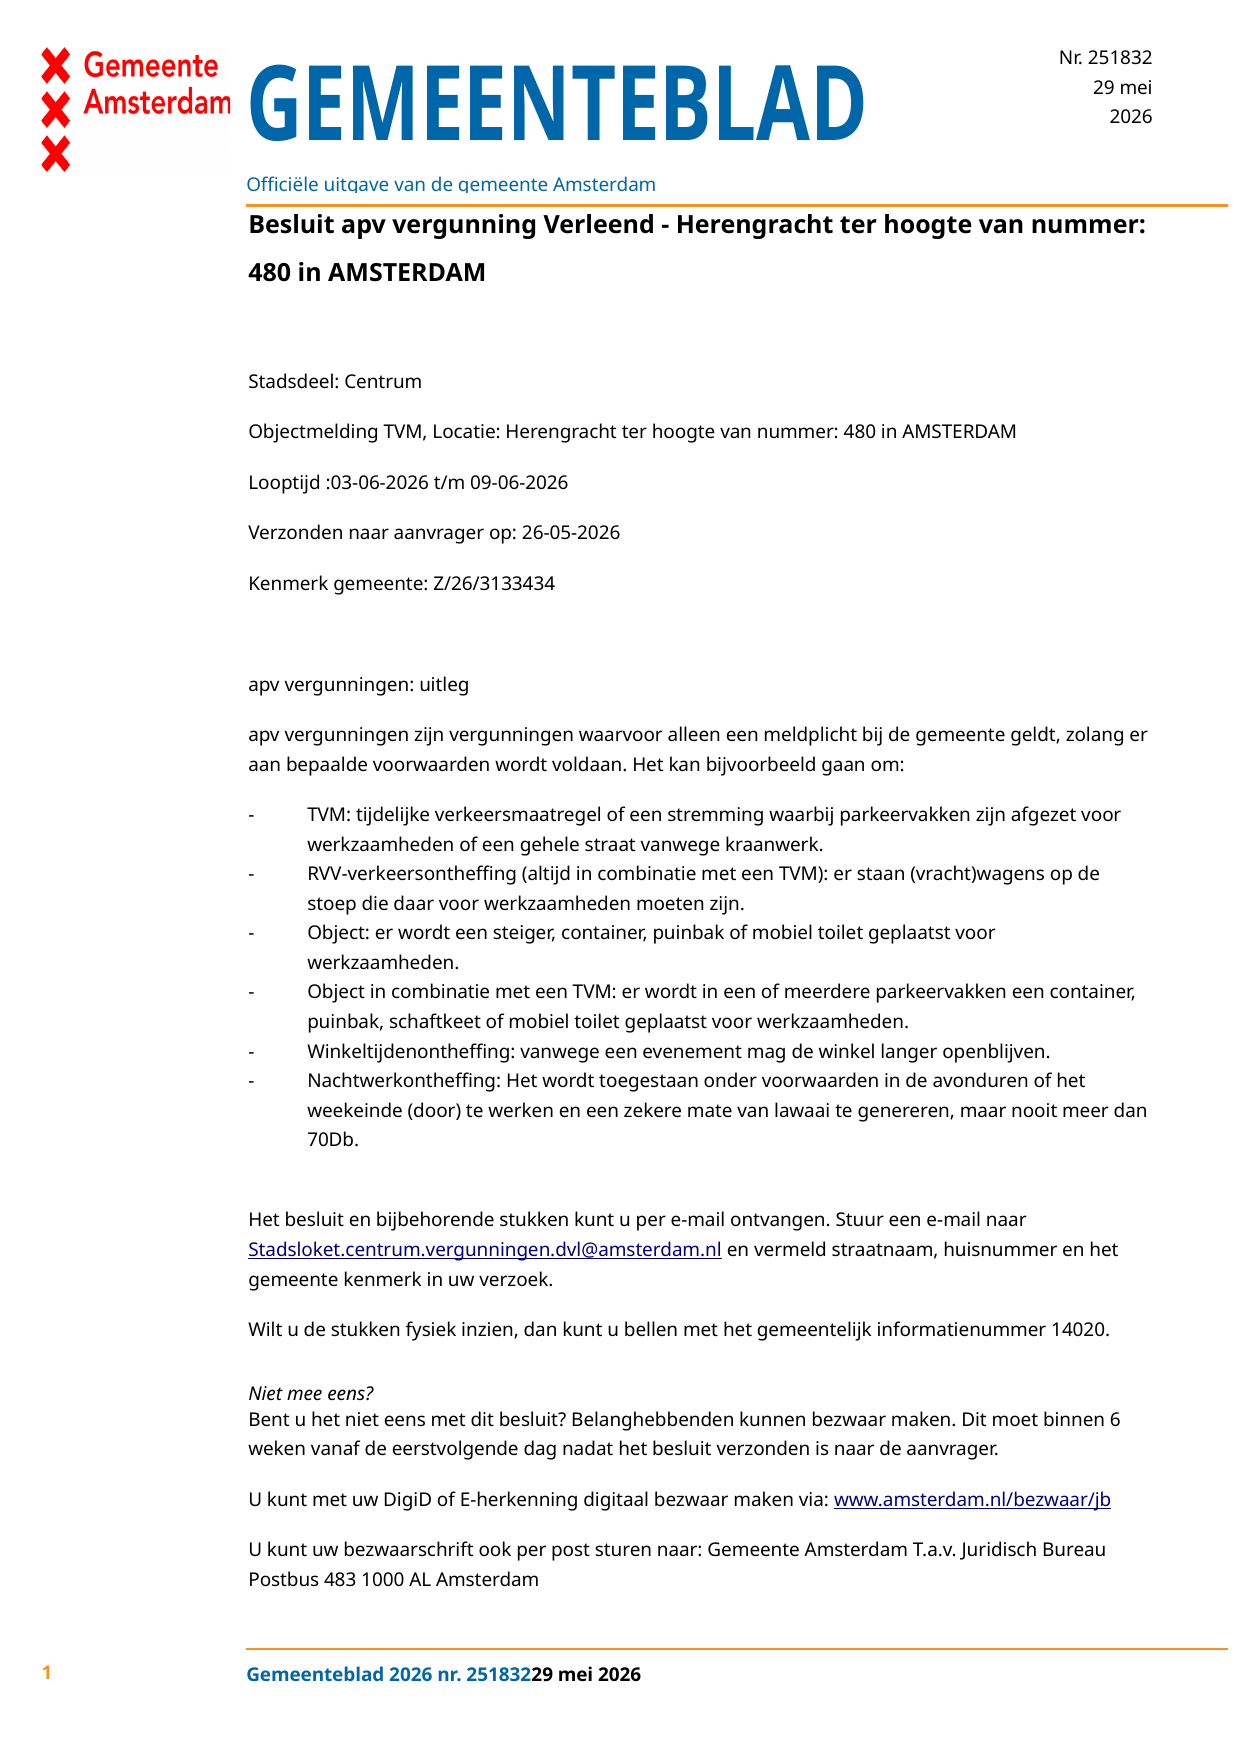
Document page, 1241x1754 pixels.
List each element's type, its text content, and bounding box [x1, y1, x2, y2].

text U kunt uw bezwaarschrift ook per post sturen naar: Gemeente Amsterdam T.a.v. Juridisch Bureau Postbus 483 1000 AL Amsterdam [248, 1536, 1152, 1592]
text Niet mee eens? [248, 1380, 1152, 1406]
text Het besluit en bijbehorende stukken kunt u per e-mail ontvangen. Stuur een e-mail naar Stadsloket.centrum.vergunningen.dvl@amsterdam.nl en vermeld straatnaam, huisnummer en het gemeente kenmerk in uw verzoek. [248, 1207, 1152, 1292]
text apv vergunningen zijn vergunningen waarvoor alleen een meldplicht bij de gemeente geldt, zolang er aan bepaalde voorwaarden wordt voldaan. Het kan bijvoorbeeld gaan om: [248, 721, 1152, 777]
text Kenmerk gemeente: Z/26/3133434 [248, 570, 1152, 596]
text Stadsdeel: Centrum [248, 368, 1152, 394]
list Object in combinatie met een TVM: er wordt in een of meerdere parkeervakken een container, puinbak, schaftkeet of mobiel toilet geplaatst voor werkzaamheden. [248, 979, 1152, 1034]
text U kunt met uw DigiD of E-herkenning digitaal bezwaar maken via: www.amsterdam.nl/bezwaar/jb [248, 1486, 1152, 1512]
text Besluit apv vergunning Verleend - Herengracht ter hoogte van nummer: 480 in AMSTERDAM [248, 207, 1152, 288]
text Wilt u de stukken fysiek inzien, dan kunt u bellen met het gemeentelijk informatienummer 14020. [248, 1316, 1152, 1342]
text Bent u het niet eens met dit besluit? Belanghebbenden kunnen bezwaar maken. Dit moet binnen 6 weken vanaf de eerstvolgende dag nadat het besluit verzonden is naar de aanvrager. [248, 1406, 1152, 1461]
list Winkeltijdenontheffing: vanwege een evenement mag de winkel langer openblijven. [248, 1038, 1152, 1064]
text Objectmelding TVM, Locatie: Herengracht ter hoogte van nummer: 480 in AMSTERDAM [248, 419, 1152, 444]
text Looptijd :03-06-2026 t/m 09-06-2026 [248, 469, 1152, 495]
list RVV-verkeersontheffing (altijd in combinatie met een TVM): er staan (vracht)wagens op de stoep die daar voor werkzaamheden moeten zijn. [248, 860, 1152, 916]
list Object: er wordt een steiger, container, puinbak of mobiel toilet geplaatst voor werkzaamheden. [248, 919, 1152, 975]
text apv vergunningen: uitleg [248, 671, 1152, 697]
text Verzonden naar aanvrager op: 26-05-2026 [248, 519, 1152, 545]
list Nachtwerkontheffing: Het wordt toegestaan onder voorwaarden in de avonduren of het weekeinde (door) te werken en een zekere mate van lawaai te genereren, maar nooit meer dan 70Db. [248, 1067, 1152, 1152]
picture [41, 47, 231, 172]
list TVM: tijdelijke verkeersmaatregel of een stremming waarbij parkeervakken zijn afgezet voor werkzaamheden of een gehele straat vanwege kraanwerk. [248, 801, 1152, 857]
